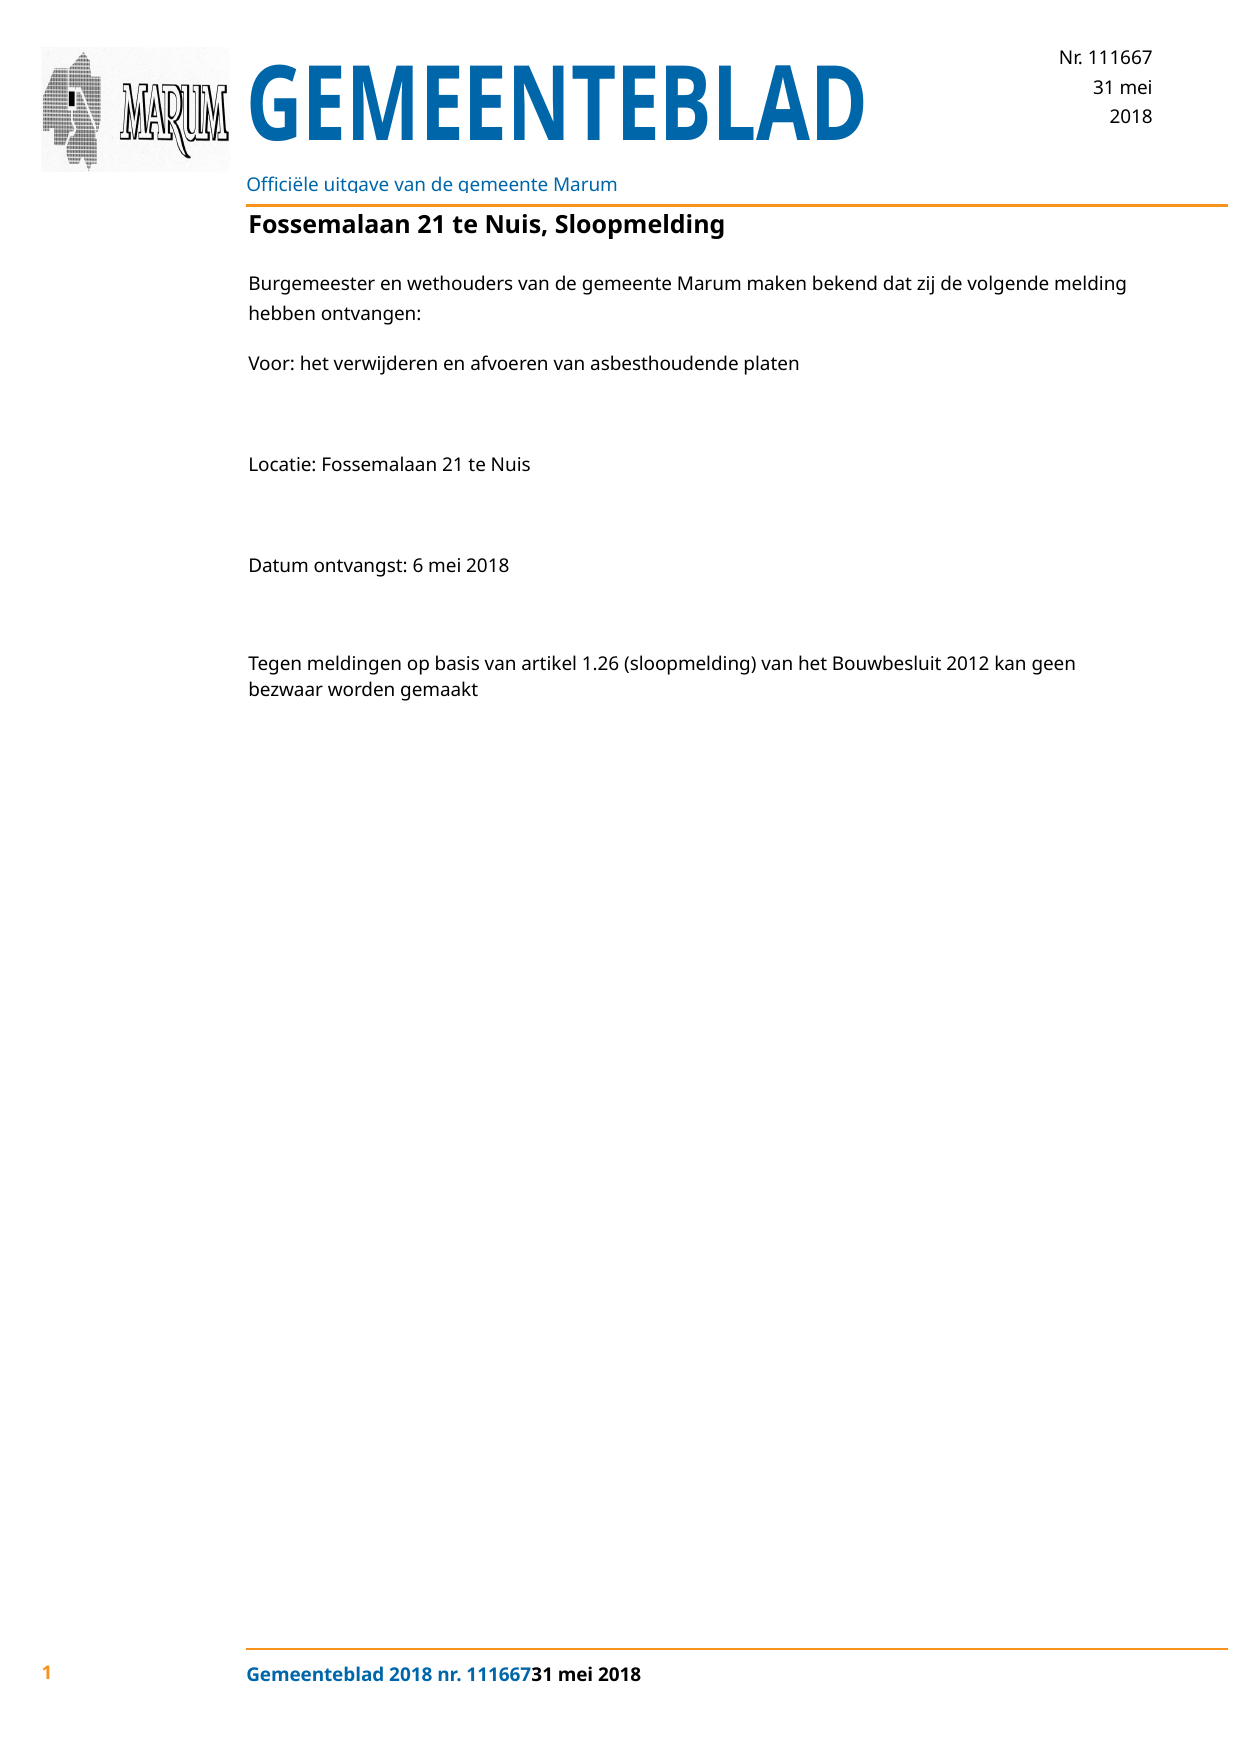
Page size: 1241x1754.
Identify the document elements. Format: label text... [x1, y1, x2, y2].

text Burgemeester en wethouders van de gemeente Marum maken bekend dat zij de volgende melding hebben ontvangen: [248, 270, 1152, 326]
text Locatie: Fossemalaan 21 te Nuis [248, 451, 1152, 477]
text Datum ontvangst: 6 mei 2018 [248, 552, 1152, 578]
text Voor: het verwijderen en afvoeren van asbesthoudende platen [248, 350, 1152, 376]
text Tegen meldingen op basis van artikel 1.26 (sloopmelding) van het Bouwbesluit 2012 kan geen bezwaar worden gemaakt [248, 650, 1152, 702]
picture [41, 47, 231, 172]
text Fossemalaan 21 te Nuis, Sloopmelding [248, 207, 1152, 241]
